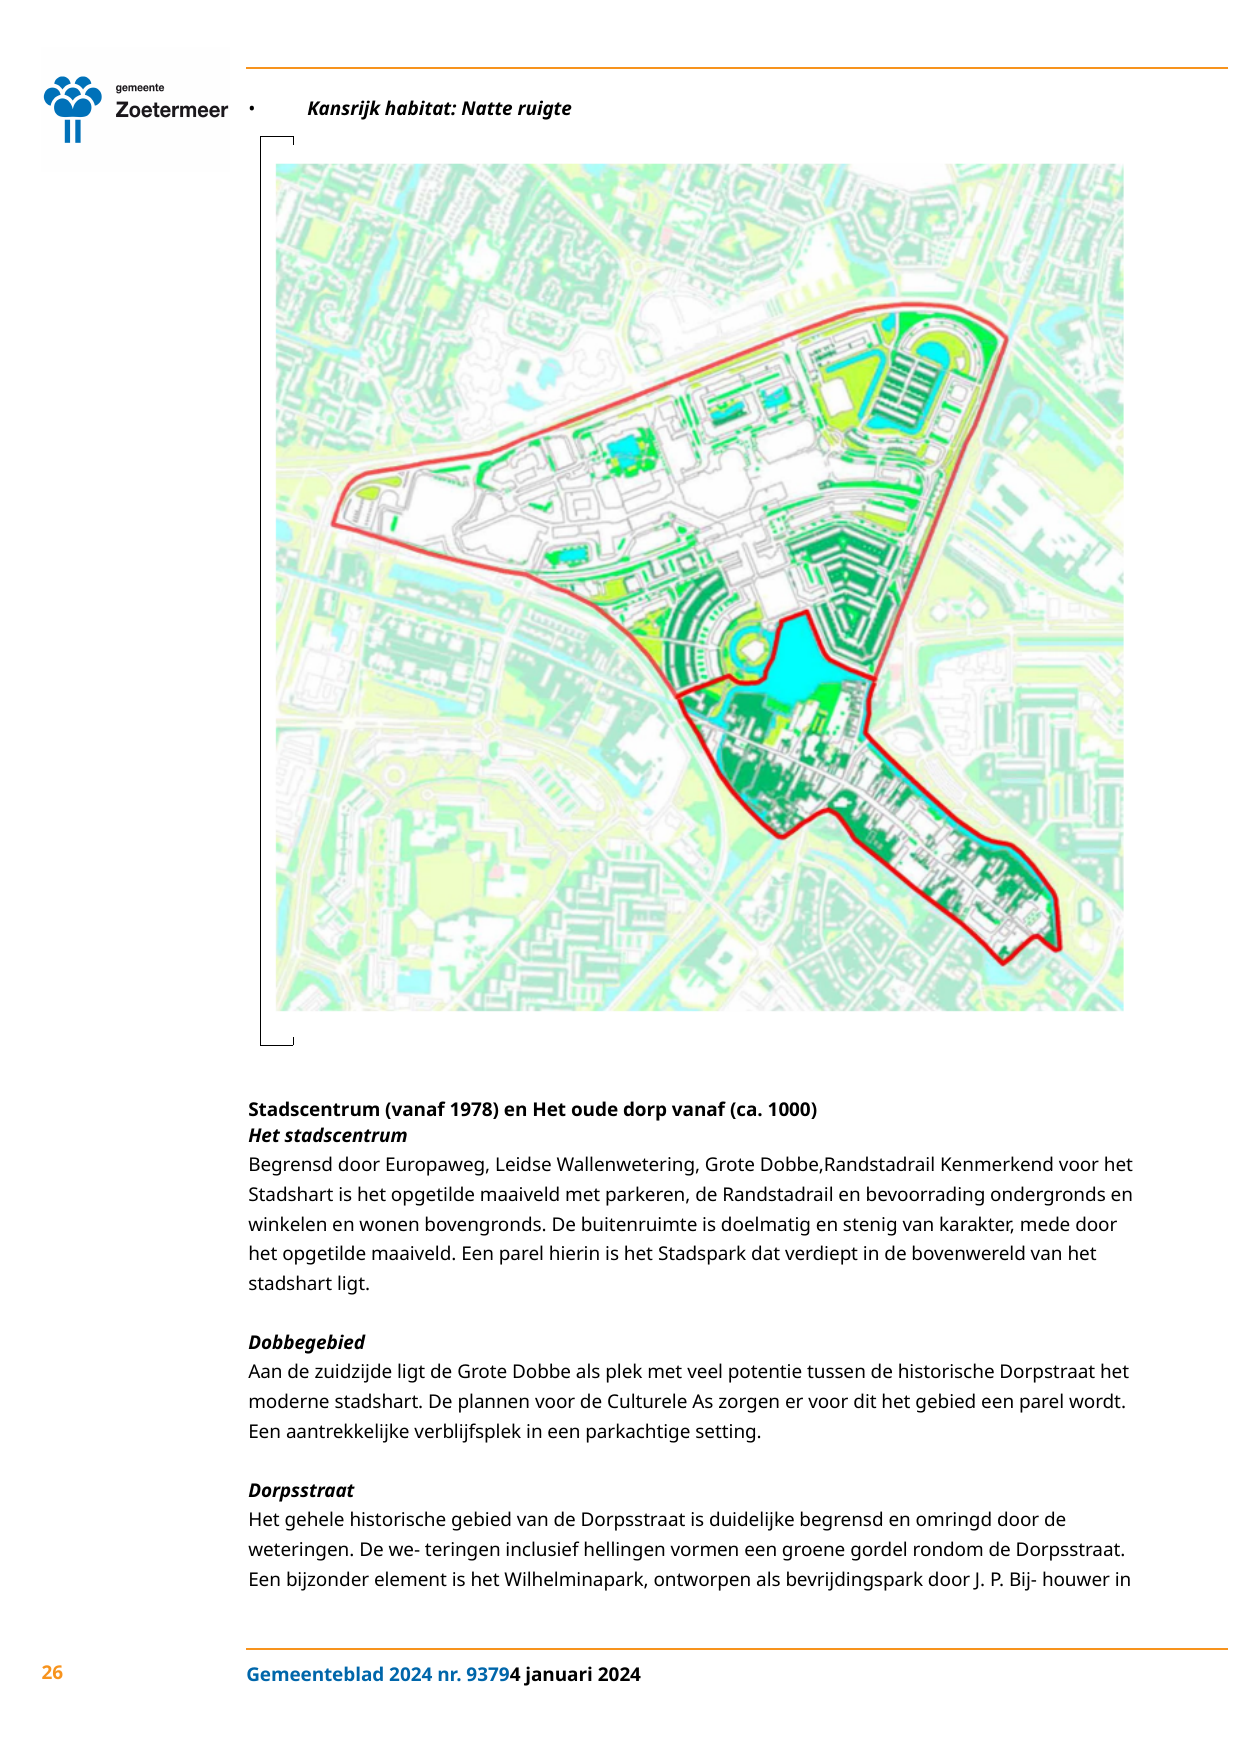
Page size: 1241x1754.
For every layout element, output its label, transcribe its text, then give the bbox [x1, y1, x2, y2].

text Het gehele historische gebied van de Dorpsstraat is duidelijke begrensd en omringd door de weteringen. De we- teringen inclusief hellingen vormen een groene gordel rondom de Dorpsstraat. Een bijzonder element is het Wilhelminapark, ontworpen als bevrijdingspark door J. P. Bij- houwer in [248, 1507, 1152, 1591]
text Dorpsstraat [248, 1477, 1152, 1503]
picture [268, 145, 1155, 1037]
text Aan de zuidzijde ligt de Grote Dobbe als plek met veel potentie tussen de historische Dorpstraat het moderne stadshart. De plannen voor de Culturele As zorgen er voor dit het gebied een parel wordt. Een aantrekkelijke verblijfsplek in een parkachtige setting. [248, 1359, 1152, 1443]
picture [41, 47, 231, 172]
text Stadscentrum (vanaf 1978) en Het oude dorp vanaf (ca. 1000) [248, 1096, 1152, 1122]
text Het stadscentrum [248, 1122, 1152, 1148]
text Begrensd door Europaweg, Leidse Wallenwetering, Grote Dobbe,Randstadrail Kenmerkend voor het Stadshart is het opgetilde maaiveld met parkeren, de Randstadrail en bevoorrading ondergronds en winkelen en wonen bovengronds. De buitenruimte is doelmatig en stenig van karakter, mede door het opgetilde maaiveld. Een parel hierin is het Stadspark dat verdiept in de bovenwereld van het stadshart ligt. [248, 1152, 1152, 1296]
list Kansrijk habitat: Natte ruigte [248, 95, 1152, 121]
text Dobbegebied [248, 1329, 1152, 1355]
